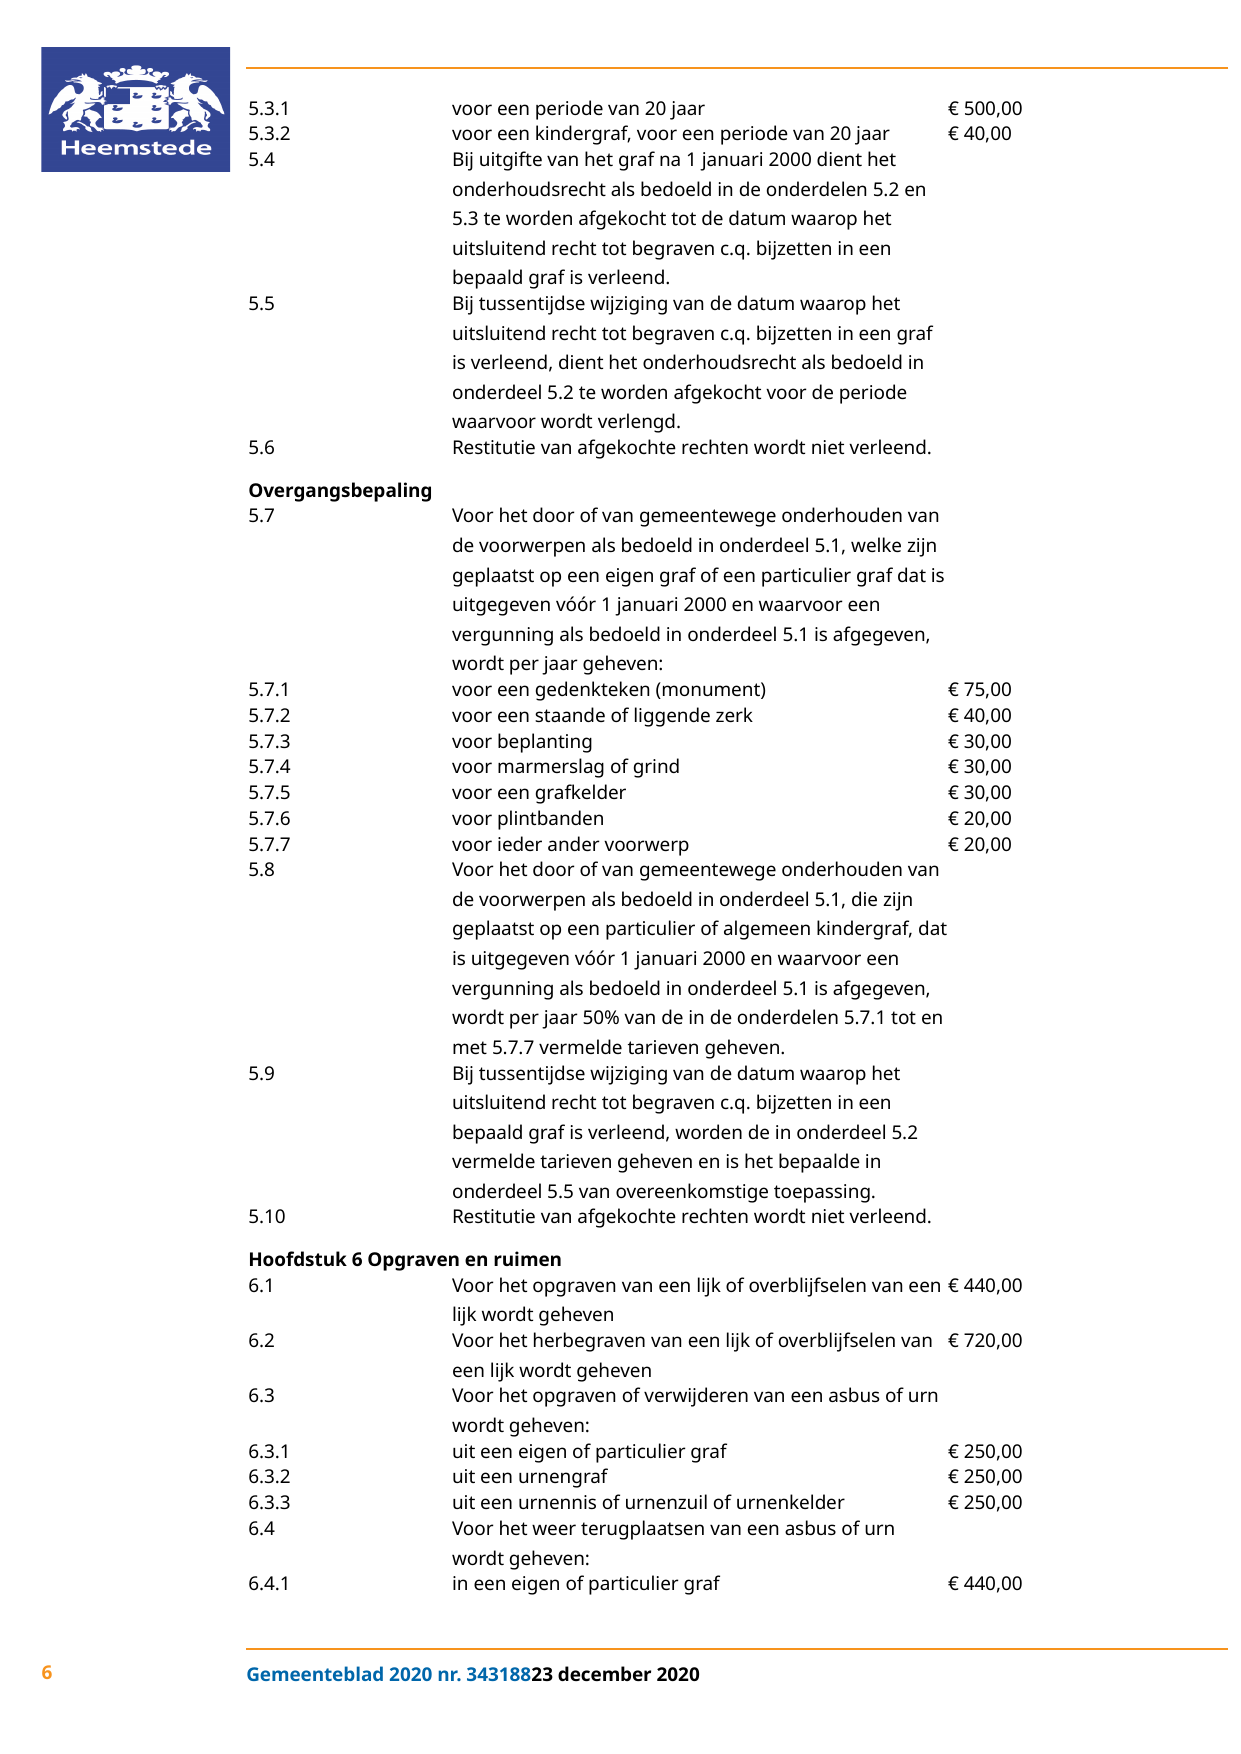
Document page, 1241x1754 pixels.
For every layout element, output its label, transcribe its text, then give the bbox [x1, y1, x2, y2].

table_cell voor een gedenkteken (monument) [452, 676, 948, 702]
table_cell Bij tussentijdse wijziging van de datum waarop het uitsluitend recht tot begraven c.q. bijzetten in een graf is verleend, dient het onderhoudsrecht als bedoeld in onderdeel 5.2 te worden afgekocht voor de periode waarvoor wordt verlengd. [452, 290, 948, 434]
table_cell [948, 434, 1152, 460]
table_cell € 720,00 [948, 1328, 1152, 1383]
table_cell uit een urnengraf [452, 1464, 948, 1489]
table_cell 5.10 [248, 1204, 452, 1229]
table_cell 5.3.2 [248, 121, 452, 146]
table_cell Voor het opgraven of verwijderen van een asbus of urn wordt geheven: [452, 1383, 948, 1438]
table_cell in een eigen of particulier graf [452, 1571, 948, 1596]
table_cell voor marmerslag of grind [452, 754, 948, 779]
table_cell 5.6 [248, 434, 452, 460]
table_cell € 40,00 [948, 121, 1152, 146]
table_cell Bij tussentijdse wijziging van de datum waarop het uitsluitend recht tot begraven c.q. bijzetten in een bepaald graf is verleend, worden de in onderdeel 5.2 vermelde tarieven geheven en is het bepaalde in onderdeel 5.5 van overeenkomstige toepassing. [452, 1060, 948, 1204]
table_cell voor een kindergraf, voor een periode van 20 jaar [452, 121, 948, 146]
table_cell 5.9 [248, 1060, 452, 1204]
table_cell Restitutie van afgekochte rechten wordt niet verleend. [452, 1204, 948, 1229]
table_cell € 30,00 [948, 728, 1152, 753]
table_cell € 30,00 [948, 754, 1152, 779]
table_cell uit een eigen of particulier graf [452, 1438, 948, 1464]
table_cell voor een periode van 20 jaar [452, 95, 948, 121]
table_cell 5.7.1 [248, 676, 452, 702]
table_cell 5.4 [248, 146, 452, 290]
table_cell € 250,00 [948, 1438, 1152, 1464]
table_cell € 440,00 [948, 1571, 1152, 1596]
table_cell voor een grafkelder [452, 779, 948, 805]
table_cell 6.4 [248, 1515, 452, 1571]
table_cell € 20,00 [948, 805, 1152, 831]
table_cell Restitutie van afgekochte rechten wordt niet verleend. [452, 434, 948, 460]
table_cell € 40,00 [948, 702, 1152, 728]
table_cell 6.3.1 [248, 1438, 452, 1464]
table_cell 5.7.2 [248, 702, 452, 728]
table_cell 5.5 [248, 290, 452, 434]
table_cell 6.3.2 [248, 1464, 452, 1489]
text Overgangsbepaling [248, 477, 1152, 503]
table_cell voor plintbanden [452, 805, 948, 831]
table_cell € 250,00 [948, 1464, 1152, 1489]
table_cell € 20,00 [948, 831, 1152, 856]
table_cell [948, 146, 1152, 290]
table_cell 6.2 [248, 1328, 452, 1383]
table_cell Voor het door of van gemeentewege onderhouden van de voorwerpen als bedoeld in onderdeel 5.1, die zijn geplaatst op een particulier of algemeen kindergraf, dat is uitgegeven vóór 1 januari 2000 en waarvoor een vergunning als bedoeld in onderdeel 5.1 is afgegeven, wordt per jaar 50% van de in de onderdelen 5.7.1 tot en met 5.7.7 vermelde tarieven geheven. [452, 856, 948, 1060]
table_cell 5.7.4 [248, 754, 452, 779]
table_cell 5.3.1 [248, 95, 452, 121]
table_cell € 75,00 [948, 676, 1152, 702]
table_header [948, 503, 1152, 676]
table_header € 440,00 [948, 1272, 1152, 1327]
table_header 5.7 [248, 503, 452, 676]
table_cell Bij uitgifte van het graf na 1 januari 2000 dient het onderhoudsrecht als bedoeld in de onderdelen 5.2 en 5.3 te worden afgekocht tot de datum waarop het uitsluitend recht tot begraven c.q. bijzetten in een bepaald graf is verleend. [452, 146, 948, 290]
table_cell [948, 1060, 1152, 1204]
table_cell 6.4.1 [248, 1571, 452, 1596]
table_cell 5.7.3 [248, 728, 452, 753]
text Hoofdstuk 6 Opgraven en ruimen [248, 1246, 1152, 1272]
table_cell voor beplanting [452, 728, 948, 753]
table_header 6.1 [248, 1272, 452, 1327]
picture [41, 47, 231, 172]
table_cell € 30,00 [948, 779, 1152, 805]
table_cell [948, 1515, 1152, 1571]
table_cell [948, 856, 1152, 1060]
table_cell 5.7.5 [248, 779, 452, 805]
table_cell [948, 1204, 1152, 1229]
table_cell voor ieder ander voorwerp [452, 831, 948, 856]
table_cell [948, 1383, 1152, 1438]
table_cell 5.8 [248, 856, 452, 1060]
table_header Voor het opgraven van een lijk of overblijfselen van een lijk wordt geheven [452, 1272, 948, 1327]
table_cell 5.7.6 [248, 805, 452, 831]
table_cell voor een staande of liggende zerk [452, 702, 948, 728]
table_cell 5.7.7 [248, 831, 452, 856]
table_header Voor het door of van gemeentewege onderhouden van de voorwerpen als bedoeld in onderdeel 5.1, welke zijn geplaatst op een eigen graf of een particulier graf dat is uitgegeven vóór 1 januari 2000 en waarvoor een vergunning als bedoeld in onderdeel 5.1 is afgegeven, wordt per jaar geheven: [452, 503, 948, 676]
table_cell Voor het herbegraven van een lijk of overblijfselen van een lijk wordt geheven [452, 1328, 948, 1383]
table_cell 6.3 [248, 1383, 452, 1438]
table_cell uit een urnennis of urnenzuil of urnenkelder [452, 1490, 948, 1515]
table_cell [948, 290, 1152, 434]
table_cell 6.3.3 [248, 1490, 452, 1515]
table_cell € 500,00 [948, 95, 1152, 121]
table_cell € 250,00 [948, 1490, 1152, 1515]
table_cell Voor het weer terugplaatsen van een asbus of urn wordt geheven: [452, 1515, 948, 1571]
